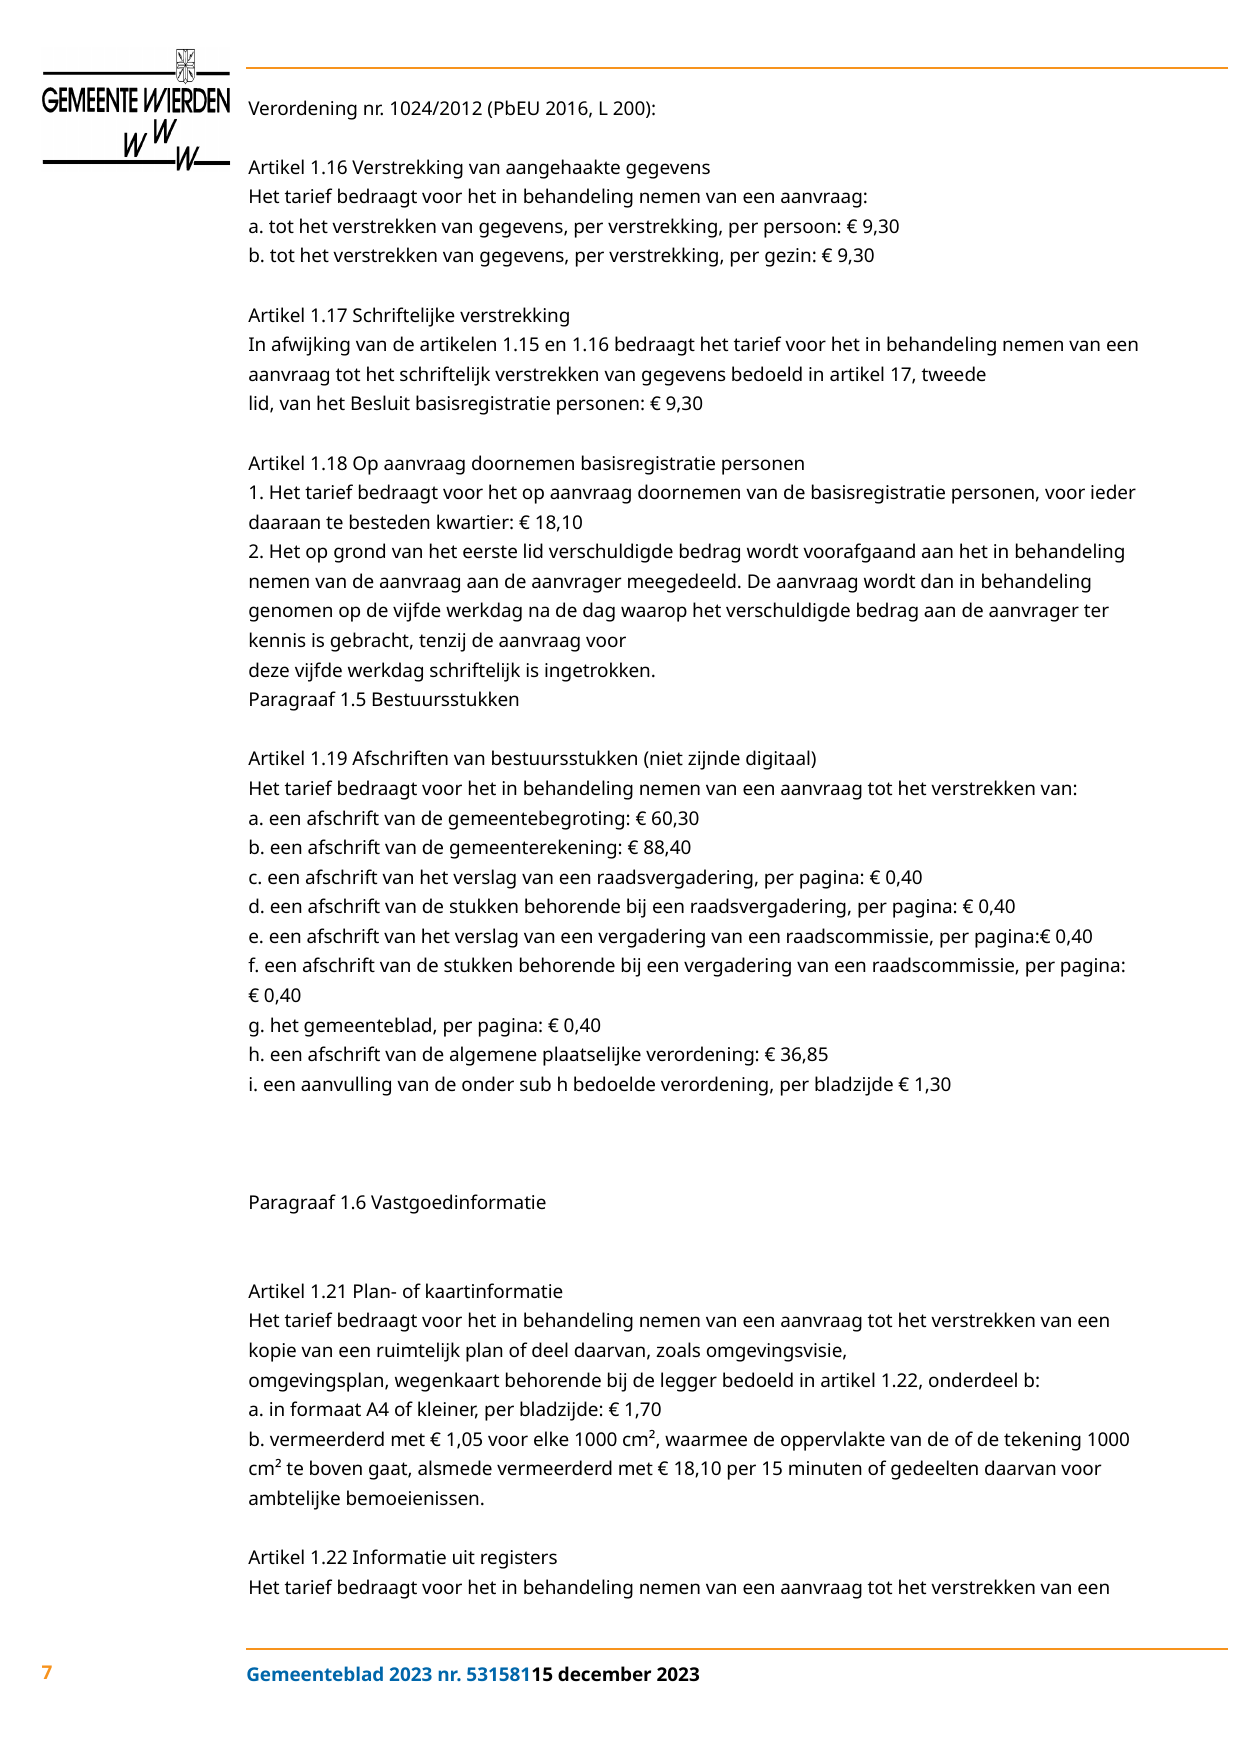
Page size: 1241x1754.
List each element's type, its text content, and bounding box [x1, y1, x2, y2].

text lid, van het Besluit basisregistratie personen: € 9,30 [248, 391, 1152, 416]
text Paragraaf 1.6 Vastgoedinformatie [248, 1189, 1152, 1215]
text g. het gemeenteblad, per pagina: € 0,40 [248, 1012, 1152, 1038]
text Het tarief bedraagt voor het in behandeling nemen van een aanvraag tot het verstrekken van een kopie van een ruimtelijk plan of deel daarvan, zoals omgevingsvisie, [248, 1308, 1152, 1363]
text € 0,40 [248, 982, 1152, 1008]
text Verordening nr. 1024/2012 (PbEU 2016, L 200): [248, 95, 1152, 121]
text b. tot het verstrekken van gegevens, per verstrekking, per gezin: € 9,30 [248, 243, 1152, 268]
text f. een afschrift van de stukken behorende bij een vergadering van een raadscommissie, per pagina: [248, 953, 1152, 978]
text Artikel 1.18 Op aanvraag doornemen basisregistratie personen [248, 450, 1152, 476]
text a. tot het verstrekken van gegevens, per verstrekking, per persoon: € 9,30 [248, 213, 1152, 239]
text b. een afschrift van de gemeenterekening: € 88,40 [248, 834, 1152, 860]
text e. een afschrift van het verslag van een vergadering van een raadscommissie, per pagina:€ 0,40 [248, 923, 1152, 949]
text Artikel 1.17 Schriftelijke verstrekking [248, 302, 1152, 328]
text 1. Het tarief bedraagt voor het op aanvraag doornemen van de basisregistratie personen, voor ieder daaraan te besteden kwartier: € 18,10 [248, 479, 1152, 535]
text i. een aanvulling van de onder sub h bedoelde verordening, per bladzijde € 1,30 [248, 1071, 1152, 1097]
text Het tarief bedraagt voor het in behandeling nemen van een aanvraag tot het verstrekken van een [248, 1574, 1152, 1600]
text 2. Het op grond van het eerste lid verschuldigde bedrag wordt voorafgaand aan het in behandeling nemen van de aanvraag aan de aanvrager meegedeeld. De aanvraag wordt dan in behandeling genomen op de vijfde werkdag na de dag waarop het verschuldigde bedrag aan de aanvrager ter kennis is gebracht, tenzij de aanvraag voor [248, 538, 1152, 653]
text Artikel 1.22 Informatie uit registers [248, 1544, 1152, 1570]
text Paragraaf 1.5 Bestuursstukken [248, 686, 1152, 712]
text a. een afschrift van de gemeentebegroting: € 60,30 [248, 805, 1152, 831]
picture [41, 47, 231, 172]
text Het tarief bedraagt voor het in behandeling nemen van een aanvraag tot het verstrekken van: [248, 775, 1152, 801]
text omgevingsplan, wegenkaart behorende bij de legger bedoeld in artikel 1.22, onderdeel b: [248, 1367, 1152, 1393]
text b. vermeerderd met € 1,05 voor elke 1000 cm², waarmee de oppervlakte van de of de tekening 1000 cm² te boven gaat, alsmede vermeerderd met € 18,10 per 15 minuten of gedeelten daarvan voor ambtelijke bemoeienissen. [248, 1426, 1152, 1511]
text c. een afschrift van het verslag van een raadsvergadering, per pagina: € 0,40 [248, 864, 1152, 890]
text a. in formaat A4 of kleiner, per bladzijde: € 1,70 [248, 1396, 1152, 1422]
text h. een afschrift van de algemene plaatselijke verordening: € 36,85 [248, 1041, 1152, 1067]
text Artikel 1.16 Verstrekking van aangehaakte gegevens [248, 154, 1152, 180]
text deze vijfde werkdag schriftelijk is ingetrokken. [248, 657, 1152, 683]
text Artikel 1.21 Plan- of kaartinformatie [248, 1278, 1152, 1304]
text Het tarief bedraagt voor het in behandeling nemen van een aanvraag: [248, 183, 1152, 209]
text d. een afschrift van de stukken behorende bij een raadsvergadering, per pagina: € 0,40 [248, 893, 1152, 919]
text Artikel 1.19 Afschriften van bestuursstukken (niet zijnde digitaal) [248, 746, 1152, 771]
text In afwijking van de artikelen 1.15 en 1.16 bedraagt het tarief voor het in behandeling nemen van een aanvraag tot het schriftelijk verstrekken van gegevens bedoeld in artikel 17, tweede [248, 331, 1152, 387]
